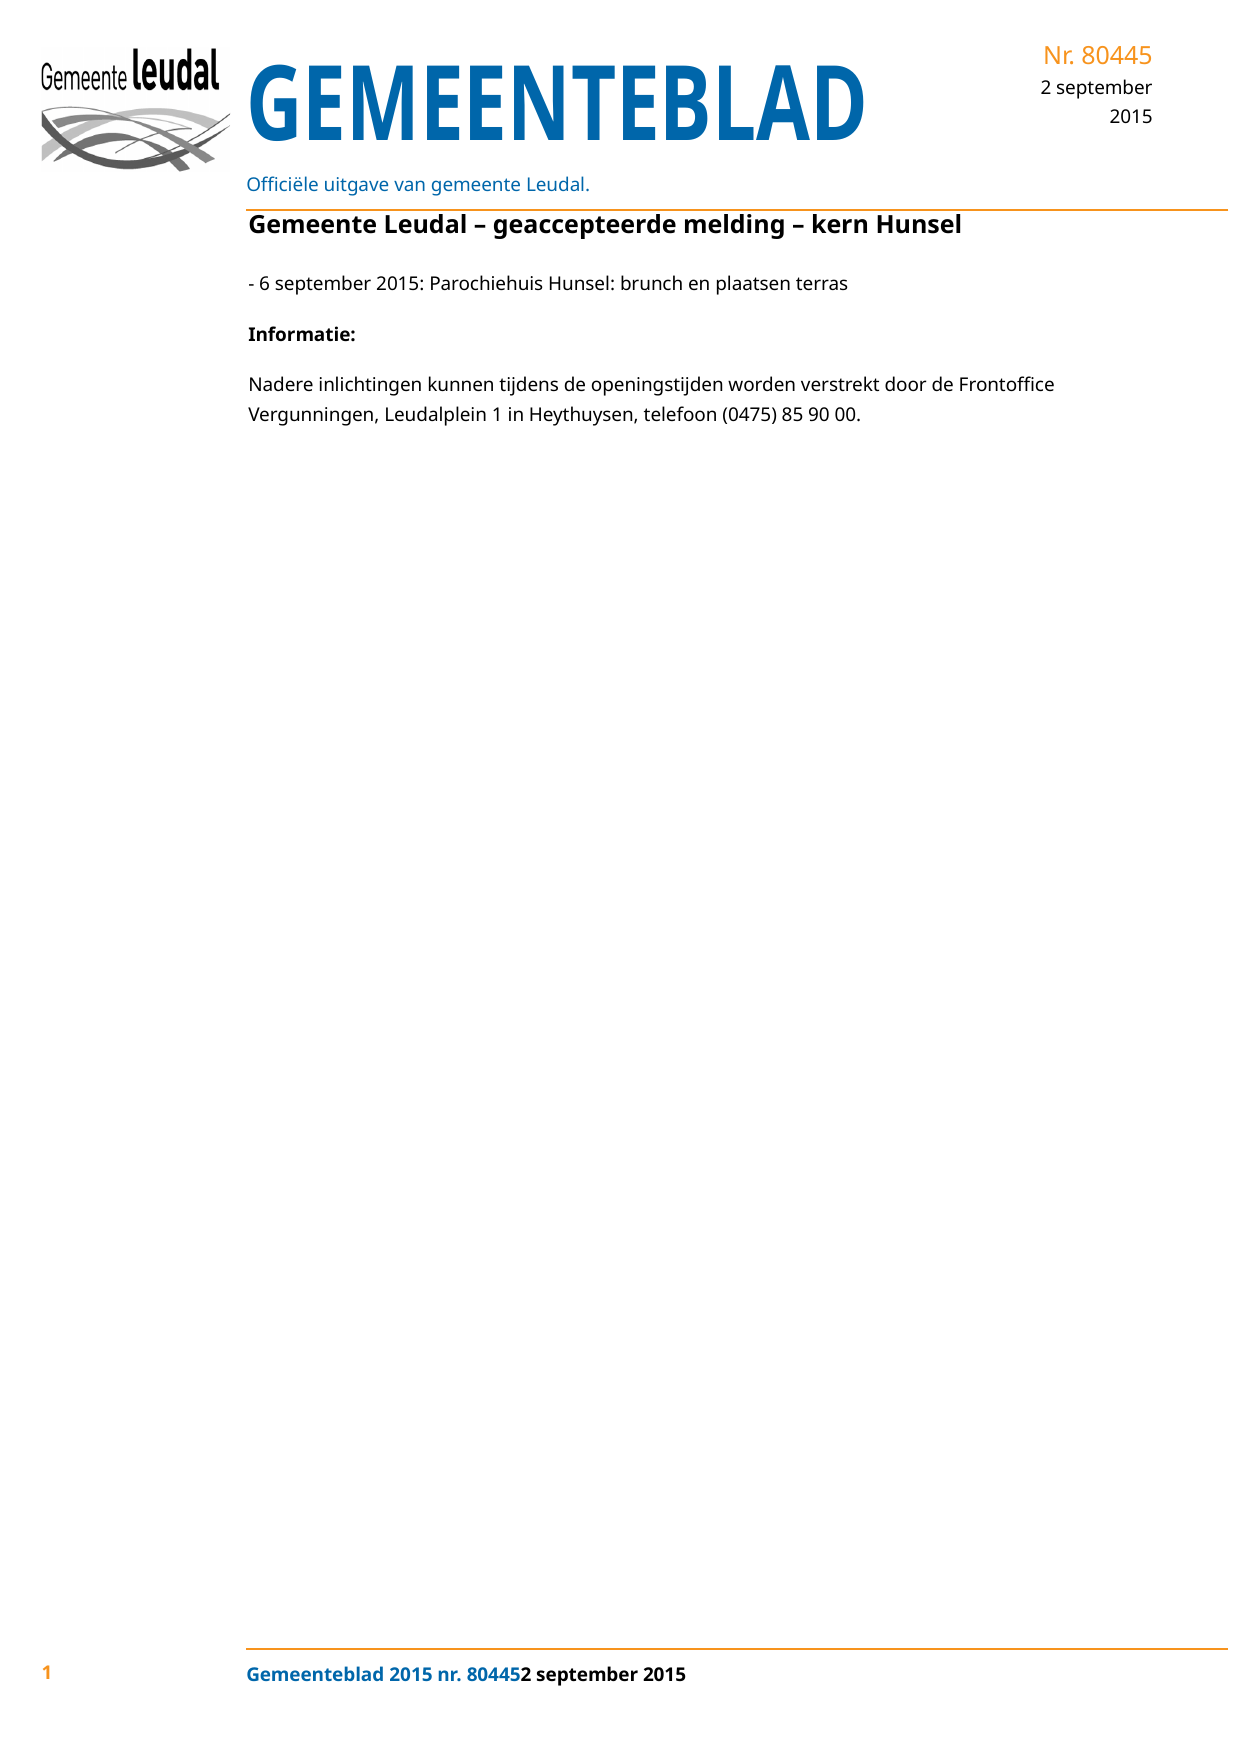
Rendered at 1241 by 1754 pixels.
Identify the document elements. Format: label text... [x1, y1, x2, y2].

text Gemeente Leudal – geaccepteerde melding – kern Hunsel [248, 211, 1152, 241]
picture [41, 47, 231, 172]
text - 6 september 2015: Parochiehuis Hunsel: brunch en plaatsen terras [248, 270, 1152, 296]
text Nadere inlichtingen kunnen tijdens de openingstijden worden verstrekt door de Frontoffice Vergunningen, Leudalplein 1 in Heythuysen, telefoon (0475) 85 90 00. [248, 371, 1152, 426]
text Informatie: [248, 321, 1152, 346]
